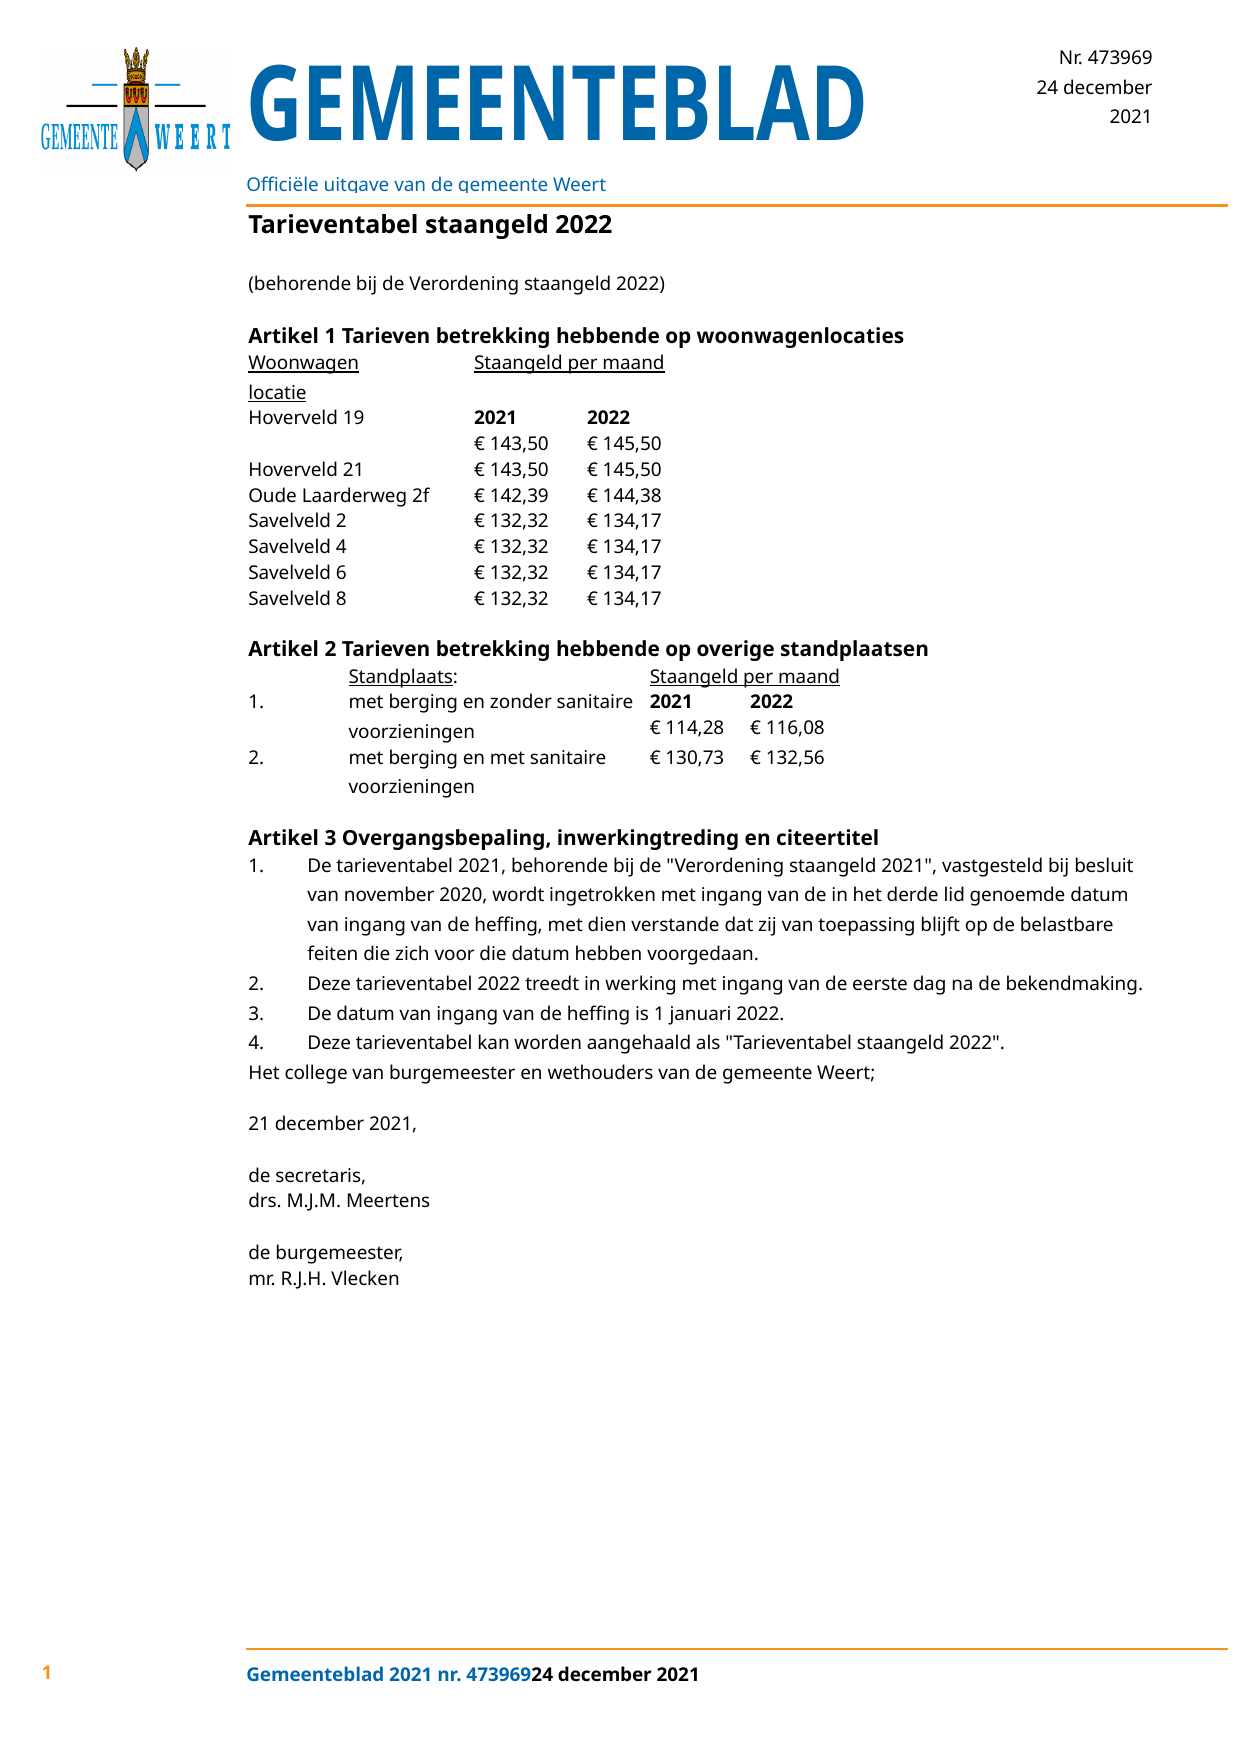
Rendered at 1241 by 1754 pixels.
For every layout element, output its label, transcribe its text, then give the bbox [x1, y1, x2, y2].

table_cell [813, 482, 1038, 507]
table_cell € 143,50 [474, 456, 587, 482]
table_cell [1051, 715, 1152, 744]
table_cell 2022 [587, 405, 700, 430]
table_cell € 116,08 [750, 715, 951, 744]
table_cell € 143,50 [474, 430, 587, 456]
list Deze tarieventabel 2022 treedt in werking met ingang van de eerste dag na de bekendmaking. [248, 970, 1152, 996]
table_cell [1039, 456, 1152, 482]
text (behorende bij de Verordening staangeld 2022) [248, 270, 1152, 296]
table_cell € 132,56 [750, 744, 951, 799]
table_cell 2022 [750, 689, 850, 714]
list De tarieventabel 2021, behorende bij de "Verordening staangeld 2021", vastgesteld bij besluit van november 2020, wordt ingetrokken met ingang van de in het derde lid genoemde datum van ingang van de heffing, met dien verstande dat zij van toepassing blijft op de belastbare feiten die zich voor die datum hebben voorgedaan. [248, 852, 1152, 966]
table_cell € 134,17 [587, 533, 813, 559]
table_header Woonwagenlocatie [248, 349, 361, 404]
table_cell 2021 [650, 689, 750, 714]
table_cell 1. [248, 689, 348, 744]
table_cell [1039, 405, 1152, 430]
table_cell Savelveld 6 [248, 559, 474, 585]
text Artikel 2 Tarieven betrekking hebbende op overige standplaatsen [248, 634, 1152, 663]
table_header Staangeld per maand [474, 349, 700, 404]
table_cell 2. [248, 744, 348, 799]
table_header [1039, 349, 1152, 404]
table_cell [813, 456, 1038, 482]
text Artikel 3 Overgangsbepaling, inwerkingtreding en citeertitel [248, 823, 1152, 852]
table_cell 2021 [474, 405, 587, 430]
table_cell [951, 744, 1051, 799]
table_cell € 134,17 [587, 559, 813, 585]
table_cell [951, 715, 1051, 744]
table_cell [1039, 559, 1152, 585]
table_cell € 144,38 [587, 482, 813, 507]
table_cell [813, 533, 1038, 559]
table_cell € 132,32 [474, 585, 587, 610]
table_cell € 145,50 [587, 430, 813, 456]
text de secretaris, [248, 1162, 1152, 1188]
table_cell [700, 405, 1038, 430]
table_cell [1051, 744, 1152, 799]
table_header [1051, 663, 1152, 689]
table_cell € 132,32 [474, 508, 587, 533]
table_cell [813, 508, 1038, 533]
table_cell met berging en zonder sanitaire voorzieningen [348, 689, 649, 744]
text Artikel 1 Tarieven betrekking hebbende op woonwagenlocaties [248, 321, 1152, 349]
table_header [361, 349, 474, 404]
table_header [248, 663, 348, 689]
list Deze tarieventabel kan worden aangehaald als "Tarieventabel staangeld 2022". [248, 1029, 1152, 1055]
table_cell € 132,32 [474, 559, 587, 585]
text de burgemeester, [248, 1239, 1152, 1265]
table_cell Savelveld 4 [248, 533, 474, 559]
table_cell [850, 689, 1051, 714]
table_cell € 134,17 [587, 508, 813, 533]
table_cell € 134,17 [587, 585, 813, 610]
table_cell Hoverveld 21 [248, 456, 474, 482]
table_cell [813, 559, 1038, 585]
table_cell € 132,32 [474, 533, 587, 559]
table_cell € 114,28 [650, 715, 750, 744]
table_cell [1039, 533, 1152, 559]
table_cell € 142,39 [474, 482, 587, 507]
table_cell [1039, 585, 1152, 610]
table_cell [1039, 482, 1152, 507]
table_cell Oude Laarderweg 2f [248, 482, 474, 507]
list De datum van ingang van de heffing is 1 januari 2022. [248, 1000, 1152, 1026]
picture [41, 47, 231, 172]
table_cell [813, 585, 1038, 610]
text Tarieventabel staangeld 2022 [248, 207, 1152, 241]
table_cell [813, 430, 1038, 456]
table_cell € 145,50 [587, 456, 813, 482]
table_header Staangeld per maand [650, 663, 1051, 689]
table_cell € 130,73 [650, 744, 750, 799]
table_header [549, 663, 649, 689]
table_cell Savelveld 8 [248, 585, 474, 610]
table_cell Savelveld 2 [248, 508, 474, 533]
text mr. R.J.H. Vlecken [248, 1265, 1152, 1291]
table_header [926, 349, 1038, 404]
table_header [700, 349, 926, 404]
table_header Standplaats: [348, 663, 549, 689]
text Het college van burgemeester en wethouders van de gemeente Weert; [248, 1059, 1152, 1085]
table_cell [1051, 689, 1152, 714]
text drs. M.J.M. Meertens [248, 1188, 1152, 1213]
table_cell met berging en met sanitaire voorzieningen [348, 744, 649, 799]
text 21 december 2021, [248, 1110, 1152, 1136]
table_cell [1039, 430, 1152, 456]
table_cell Hoverveld 19 [248, 405, 474, 456]
table_cell [1039, 508, 1152, 533]
